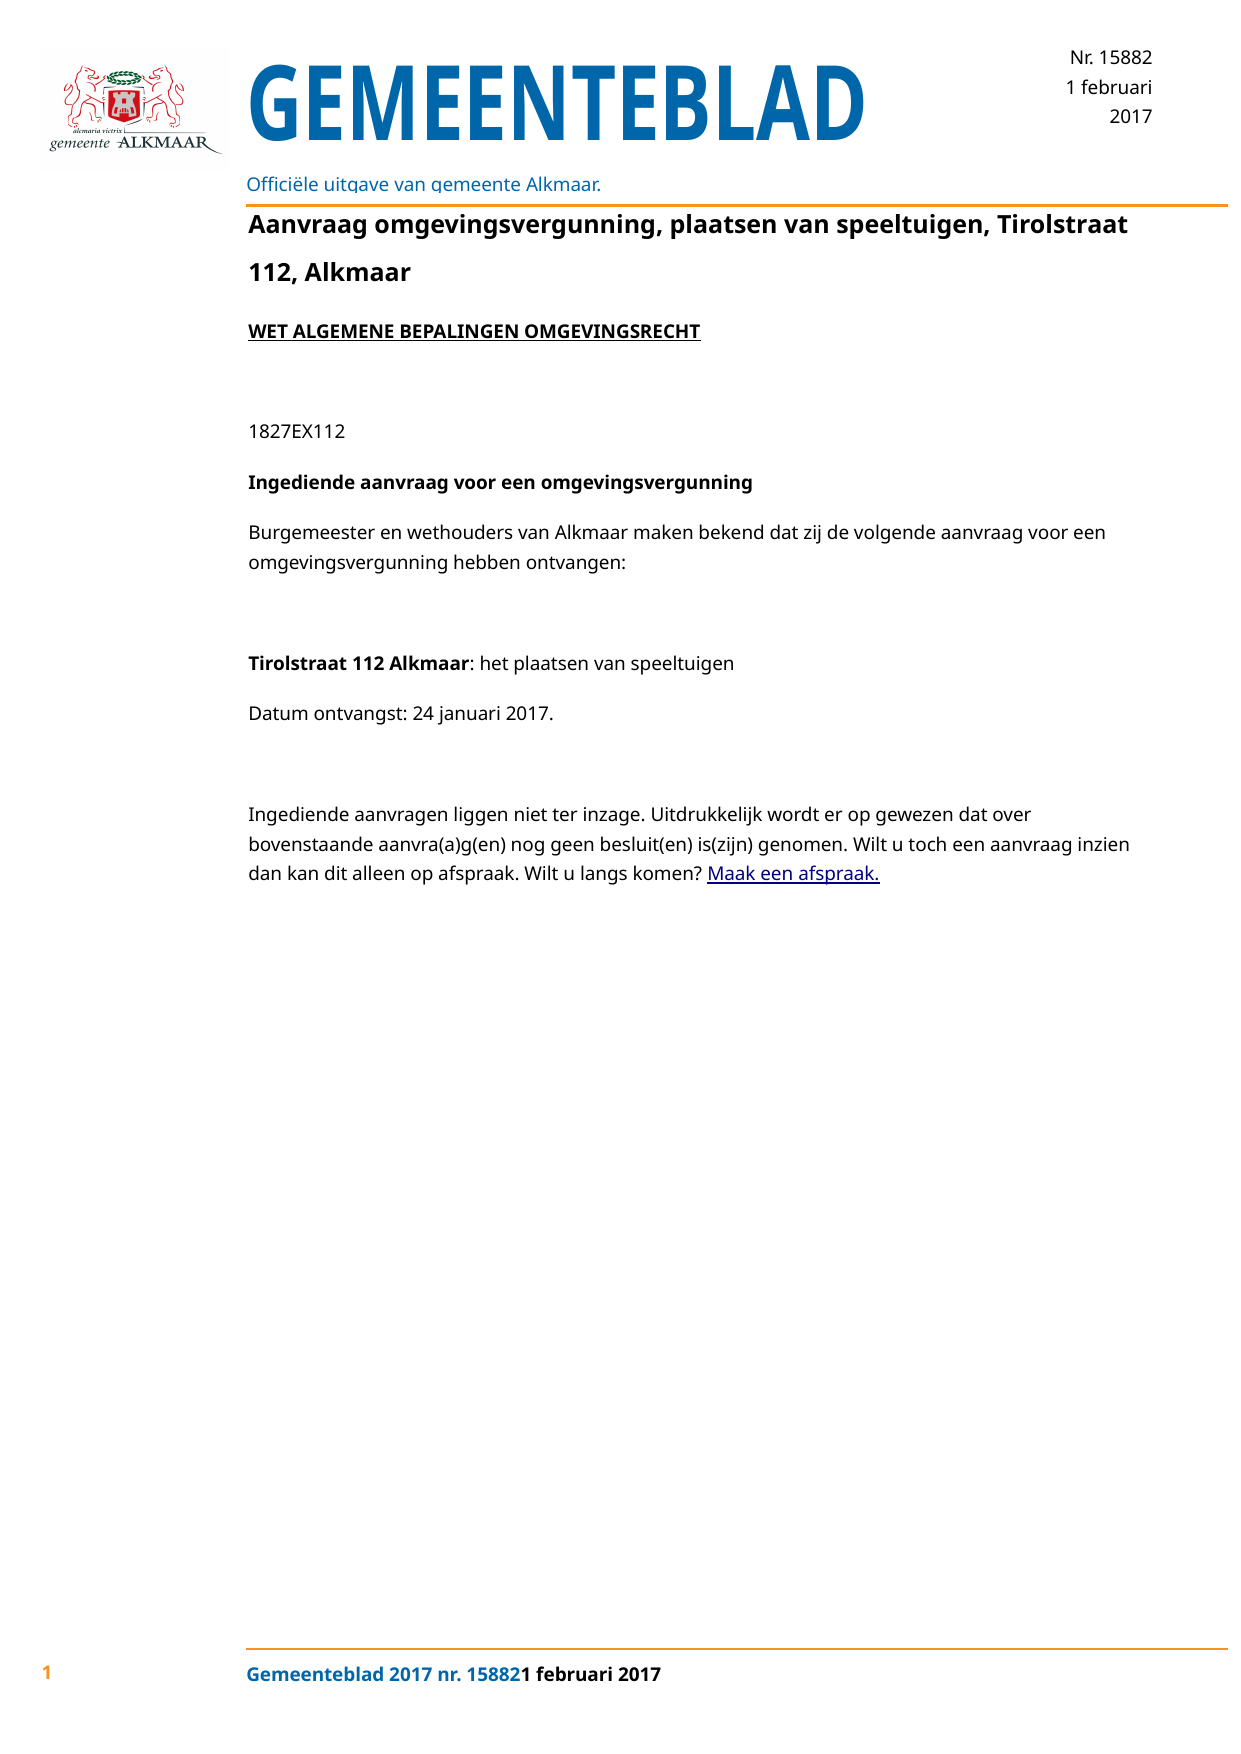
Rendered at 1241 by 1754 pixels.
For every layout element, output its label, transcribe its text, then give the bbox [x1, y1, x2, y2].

text Ingediende aanvragen liggen niet ter inzage. Uitdrukkelijk wordt er op gewezen dat over bovenstaande aanvra(a)g(en) nog geen besluit(en) is(zijn) genomen. Wilt u toch een aanvraag inzien dan kan dit alleen op afspraak. Wilt u langs komen? Maak een afspraak. [248, 801, 1152, 886]
text Tirolstraat 112 Alkmaar: het plaatsen van speeltuigen [248, 650, 1152, 676]
picture [41, 47, 231, 172]
text Datum ontvangst: 24 januari 2017. [248, 700, 1152, 726]
text Ingediende aanvraag voor een omgevingsvergunning [248, 469, 1152, 495]
text Burgemeester en wethouders van Alkmaar maken bekend dat zij de volgende aanvraag voor een omgevingsvergunning hebben ontvangen: [248, 519, 1152, 575]
text Aanvraag omgevingsvergunning, plaatsen van speeltuigen, Tirolstraat 112, Alkmaar [248, 207, 1152, 288]
text WET ALGEMENE BEPALINGEN OMGEVINGSRECHT [248, 318, 1152, 344]
text 1827EX112 [248, 419, 1152, 444]
